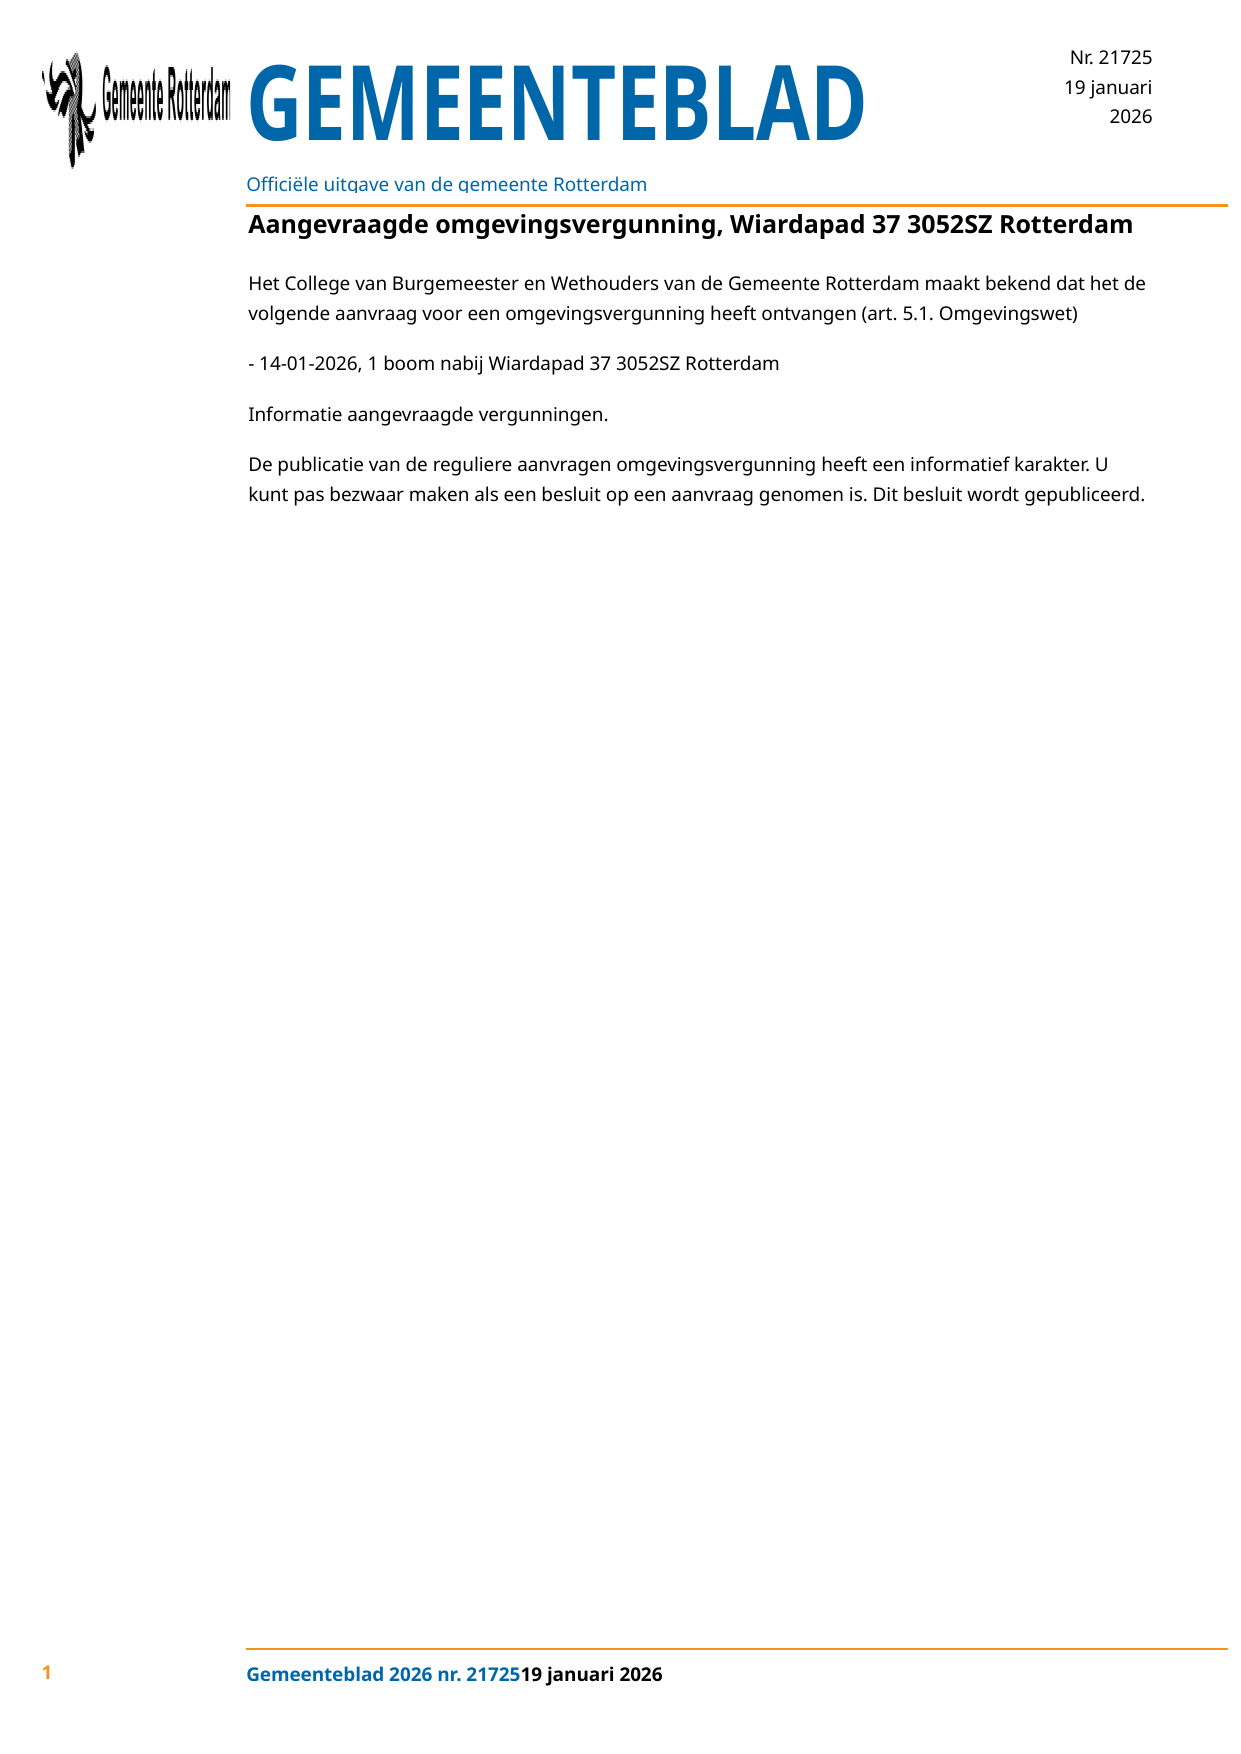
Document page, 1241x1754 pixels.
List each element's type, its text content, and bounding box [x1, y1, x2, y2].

text Informatie aangevraagde vergunningen. [248, 401, 1152, 426]
text Het College van Burgemeester en Wethouders van de Gemeente Rotterdam maakt bekend dat het de volgende aanvraag voor een omgevingsvergunning heeft ontvangen (art. 5.1. Omgevingswet) [248, 270, 1152, 326]
text De publicatie van de reguliere aanvragen omgevingsvergunning heeft een informatief karakter. U kunt pas bezwaar maken als een besluit op een aanvraag genomen is. Dit besluit wordt gepubliceerd. [248, 451, 1152, 506]
text Aangevraagde omgevingsvergunning, Wiardapad 37 3052SZ Rotterdam [248, 207, 1152, 241]
text - 14-01-2026, 1 boom nabij Wiardapad 37 3052SZ Rotterdam [248, 350, 1152, 376]
picture [41, 47, 231, 172]
